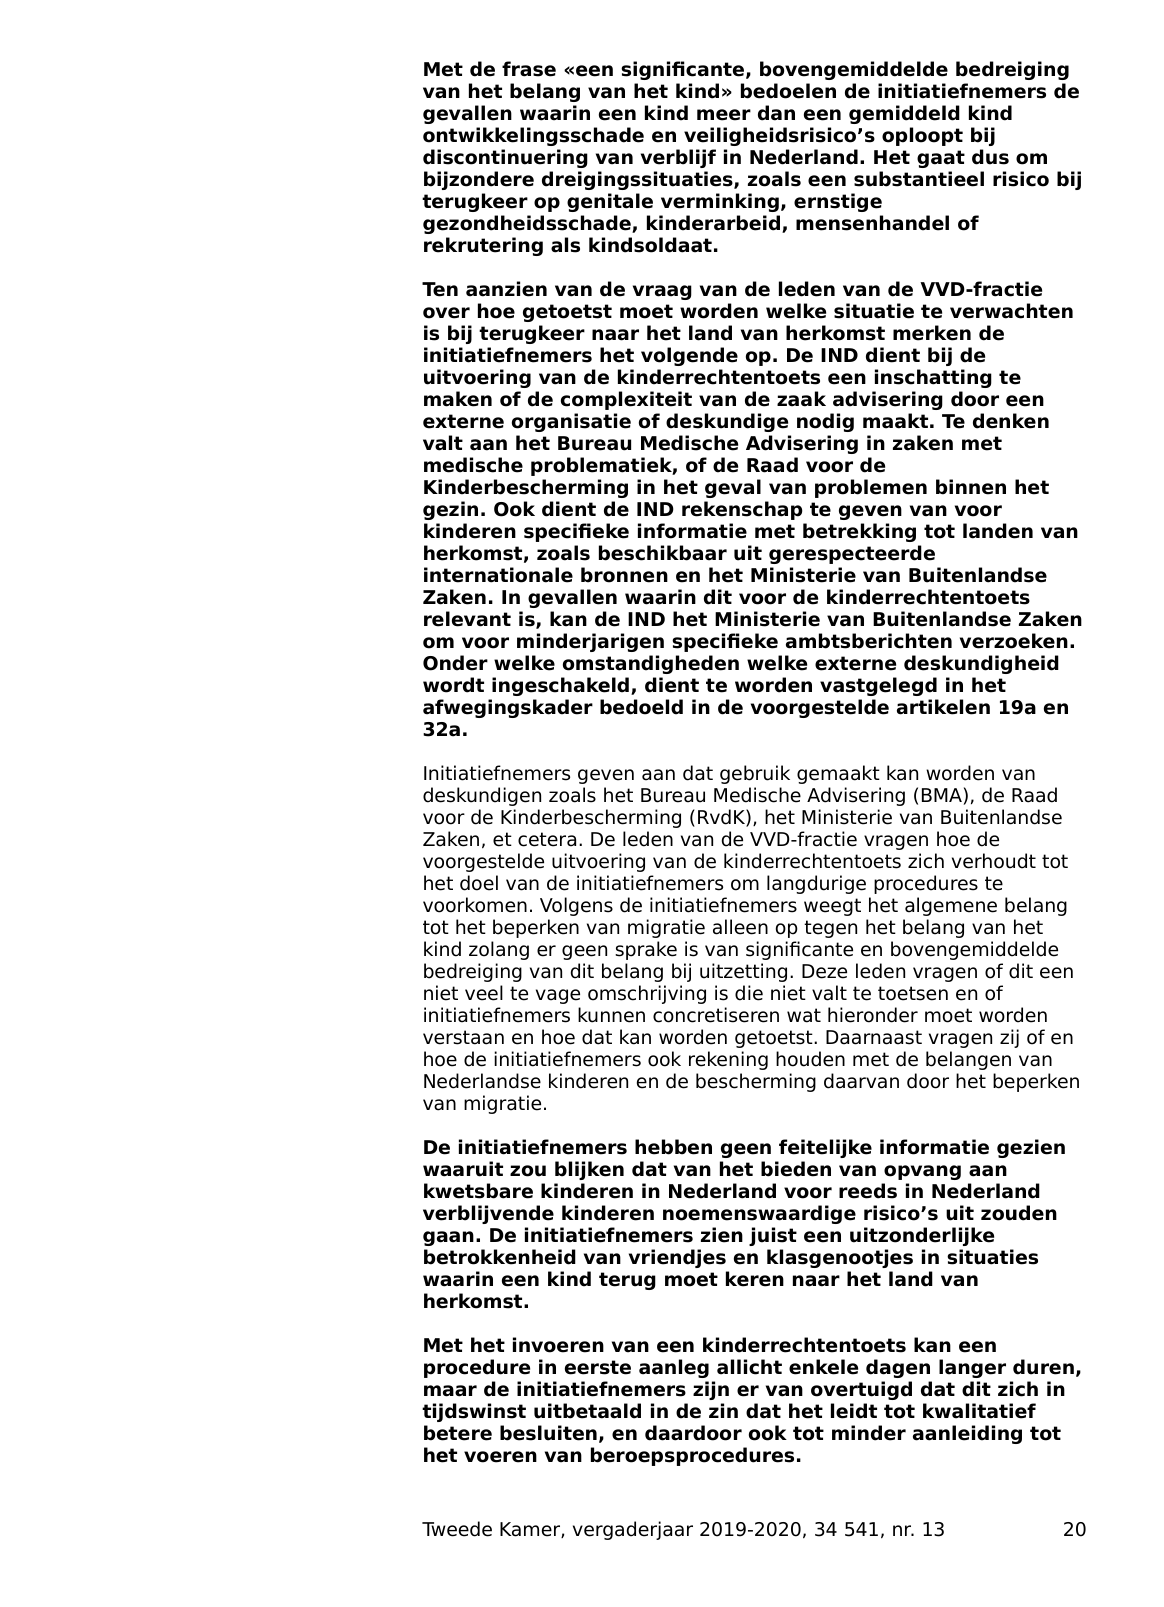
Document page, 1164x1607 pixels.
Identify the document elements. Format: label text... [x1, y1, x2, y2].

text Met het invoeren van een kinderrechtentoets kan een procedure in eerste aanleg allicht enkele dagen langer duren, maar de initiatiefnemers zijn er van overtuigd dat dit zich in tijdswinst uitbetaald in de zin dat het leidt tot kwalitatief betere besluiten, en daardoor ook tot minder aanleiding tot het voeren van beroepsprocedures. [422, 1335, 1087, 1467]
text Initiatiefnemers geven aan dat gebruik gemaakt kan worden van deskundigen zoals het Bureau Medische Advisering (BMA), de Raad voor de Kinderbescherming (RvdK), het Ministerie van Buitenlandse Zaken, et cetera. De leden van de VVD-fractie vragen hoe de voorgestelde uitvoering van de kinderrechtentoets zich verhoudt tot het doel van de initiatiefnemers om langdurige procedures te voorkomen. Volgens de initiatiefnemers weegt het algemene belang tot het beperken van migratie alleen op tegen het belang van het kind zolang er geen sprake is van significante en bovengemiddelde bedreiging van dit belang bij uitzetting. Deze leden vragen of dit een niet veel te vage omschrijving is die niet valt te toetsen en of initiatiefnemers kunnen concretiseren wat hieronder moet worden verstaan en hoe dat kan worden getoetst. Daarnaast vragen zij of en hoe de initiatiefnemers ook rekening houden met de belangen van Nederlandse kinderen en de bescherming daarvan door het beperken van migratie. [422, 763, 1087, 1114]
text Ten aanzien van de vraag van de leden van de VVD-fractie over hoe getoetst moet worden welke situatie te verwachten is bij terugkeer naar het land van herkomst merken de initiatiefnemers het volgende op. De IND dient bij de uitvoering van de kinderrechtentoets een inschatting te maken of de complexiteit van de zaak advisering door een externe organisatie of deskundige nodig maakt. Te denken valt aan het Bureau Medische Advisering in zaken met medische problematiek, of de Raad voor de Kinderbescherming in het geval van problemen binnen het gezin. Ook dient de IND rekenschap te geven van voor kinderen specifieke informatie met betrekking tot landen van herkomst, zoals beschikbaar uit gerespecteerde internationale bronnen en het Ministerie van Buitenlandse Zaken. In gevallen waarin dit voor de kinderrechtentoets relevant is, kan de IND het Ministerie van Buitenlandse Zaken om voor minderjarigen specifieke ambtsberichten verzoeken. Onder welke omstandigheden welke externe deskundigheid wordt ingeschakeld, dient te worden vastgelegd in het afwegingskader bedoeld in de voorgestelde artikelen 19a en 32a. [422, 279, 1087, 741]
text De initiatiefnemers hebben geen feitelijke informatie gezien waaruit zou blijken dat van het bieden van opvang aan kwetsbare kinderen in Nederland voor reeds in Nederland verblijvende kinderen noemenswaardige risico’s uit zouden gaan. De initiatiefnemers zien juist een uitzonderlijke betrokkenheid van vriendjes en klasgenootjes in situaties waarin een kind terug moet keren naar het land van herkomst. [422, 1137, 1087, 1312]
text Met de frase «een significante, bovengemiddelde bedreiging van het belang van het kind» bedoelen de initiatiefnemers de gevallen waarin een kind meer dan een gemiddeld kind ontwikkelingsschade en veiligheidsrisico’s oploopt bij discontinuering van verblijf in Nederland. Het gaat dus om bijzondere dreigingssituaties, zoals een substantieel risico bij terugkeer op genitale verminking, ernstige gezondheidsschade, kinderarbeid, mensenhandel of rekrutering als kindsoldaat. [422, 59, 1087, 257]
